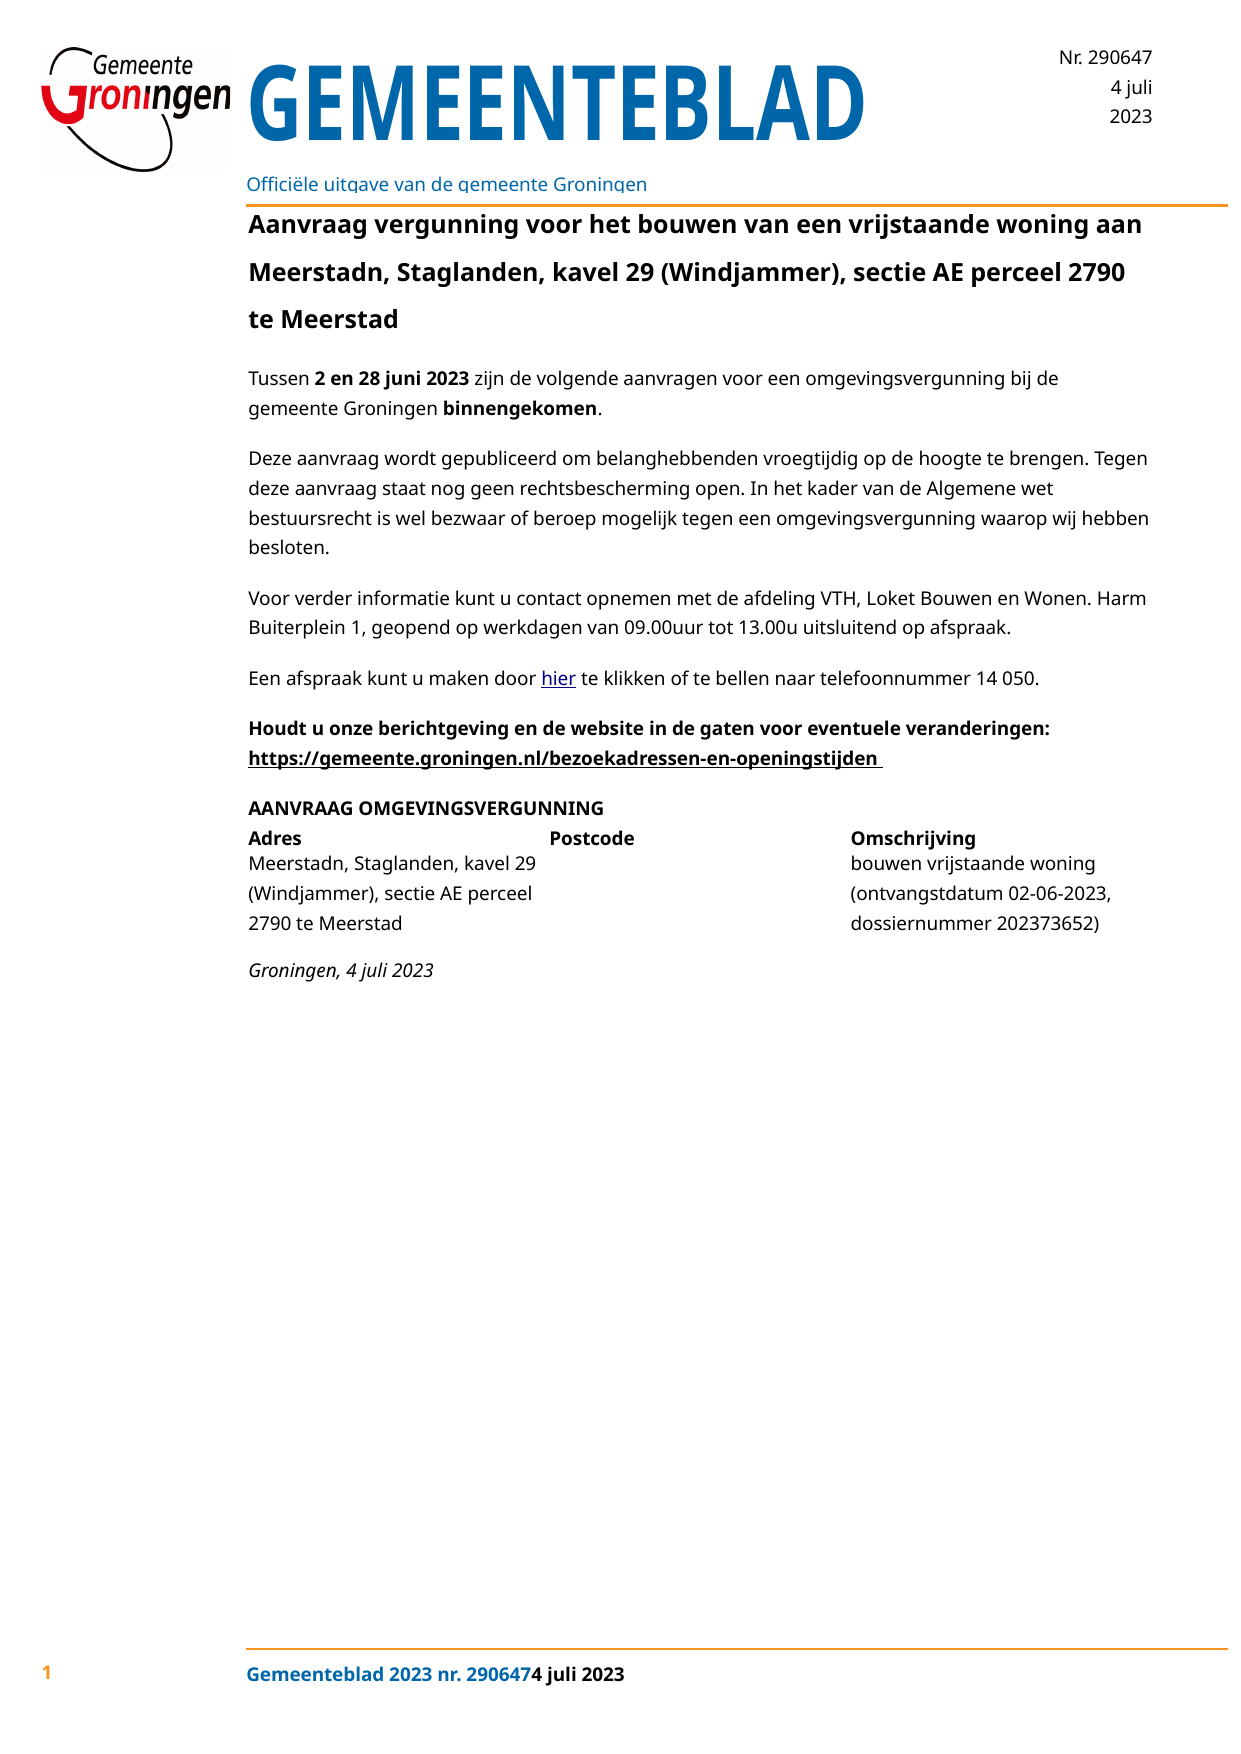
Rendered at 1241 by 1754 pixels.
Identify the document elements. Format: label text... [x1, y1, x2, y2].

table_cell Meerstadn, Staglanden, kavel 29 (Windjammer), sectie AE perceel 2790 te Meerstad [248, 851, 549, 935]
text Tussen 2 en 28 juni 2023 zijn de volgende aanvragen voor een omgevingsvergunning bij de gemeente Groningen binnengekomen. [248, 366, 1152, 421]
text AANVRAAG OMGEVINGSVERGUNNING [248, 795, 1152, 821]
text Houdt u onze berichtgeving en de website in de gaten voor eventuele veranderingen: https://gemeente.groningen.nl/bezoekadressen-en-openingstijden [248, 715, 1152, 770]
table_cell bouwen vrijstaande woning (ontvangstdatum 02-06-2023, dossiernummer 202373652) [850, 851, 1152, 935]
text Aanvraag vergunning voor het bouwen van een vrijstaande woning aan Meerstadn, Staglanden, kavel 29 (Windjammer), sectie AE perceel 2790 te Meerstad [248, 207, 1152, 336]
table_cell [549, 851, 850, 935]
text Een afspraak kunt u maken door hier te klikken of te bellen naar telefoonnummer 14 050. [248, 665, 1152, 690]
table_header Postcode [549, 825, 850, 851]
text Deze aanvraag wordt gepubliceerd om belanghebbenden vroegtijdig op de hoogte te brengen. Tegen deze aanvraag staat nog geen rechtsbescherming open. In het kader van de Algemene wet bestuursrecht is wel bezwaar of beroep mogelijk tegen een omgevingsvergunning waarop wij hebben besloten. [248, 446, 1152, 560]
picture [41, 47, 231, 172]
table_header Adres [248, 825, 549, 851]
table_header Omschrijving [850, 825, 1152, 851]
text Voor verder informatie kunt u contact opnemen met de afdeling VTH, Loket Bouwen en Wonen. Harm Buiterplein 1, geopend op werkdagen van 09.00uur tot 13.00u uitsluitend op afspraak. [248, 585, 1152, 640]
text Groningen, 4 juli 2023 [248, 957, 1152, 983]
